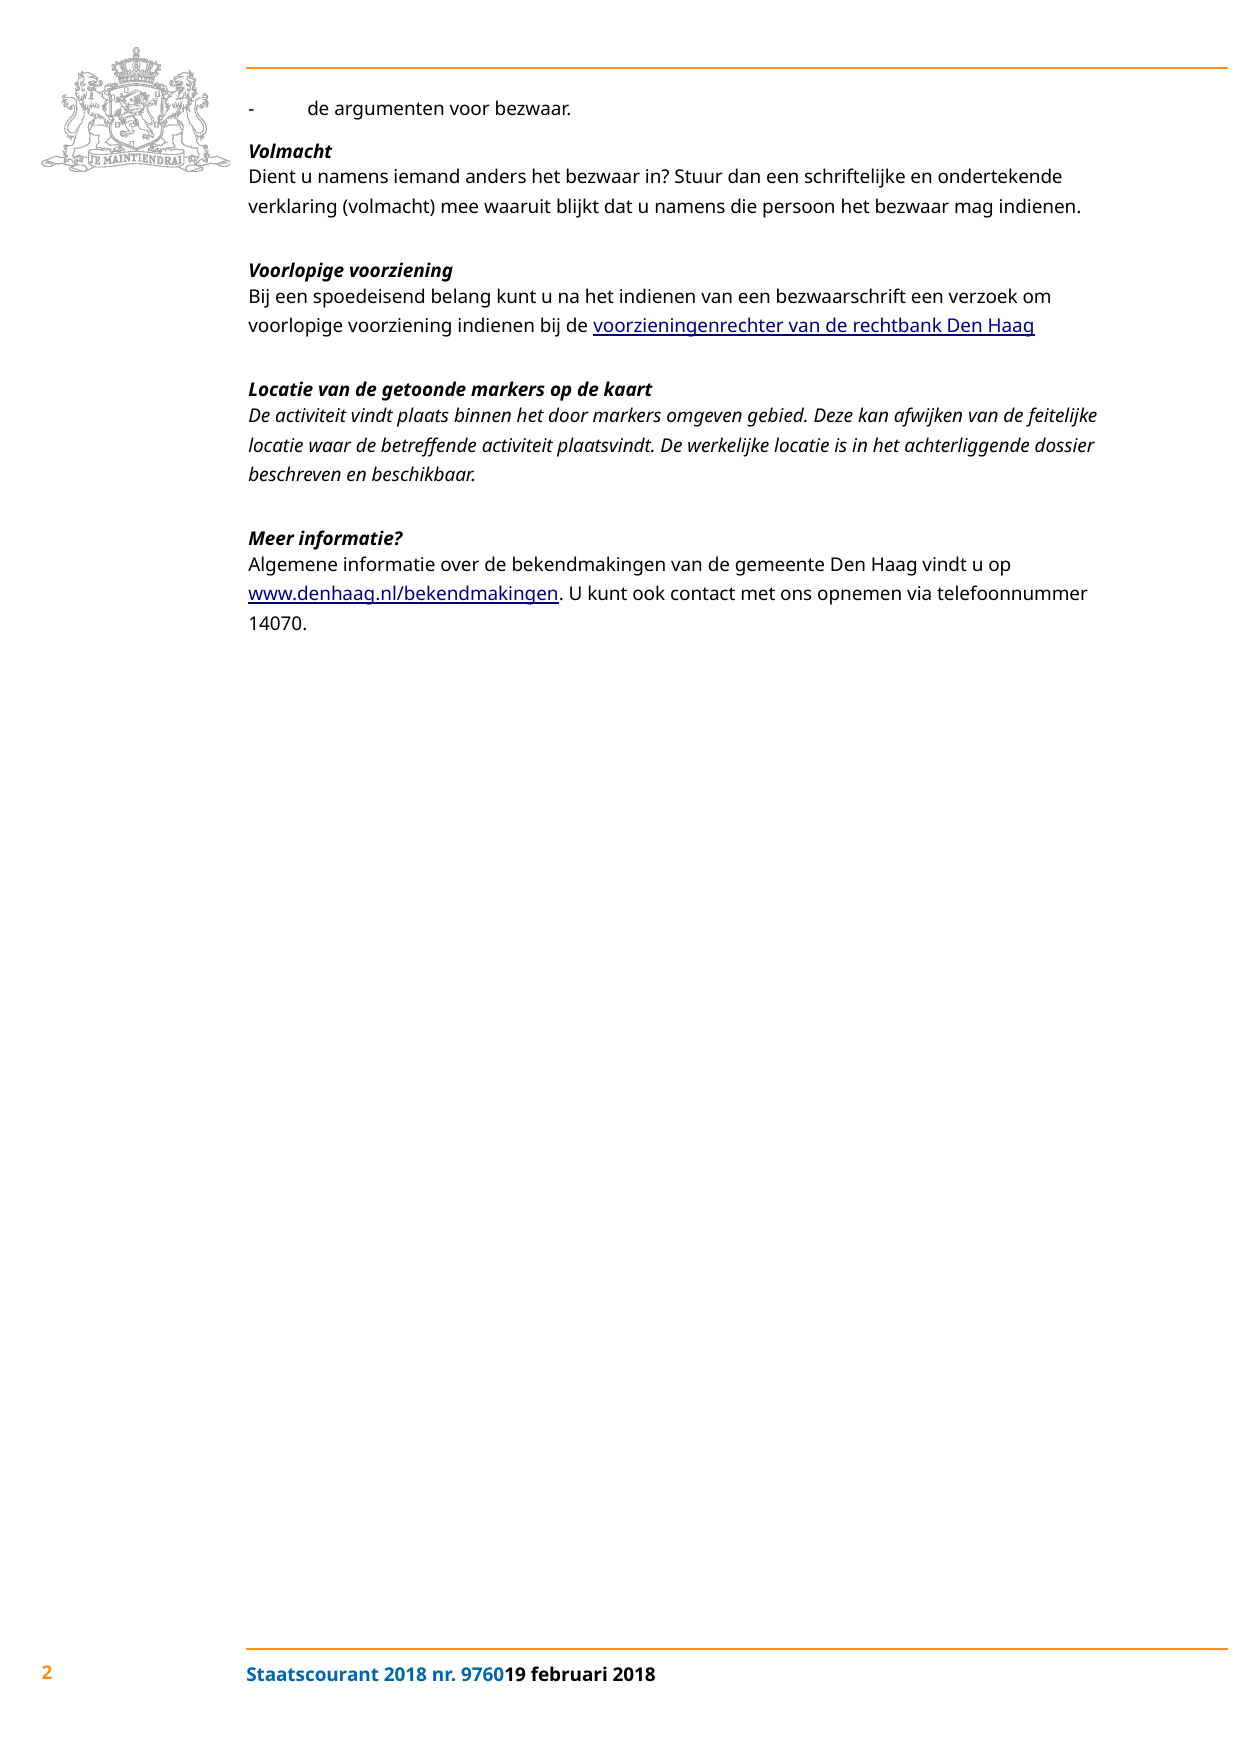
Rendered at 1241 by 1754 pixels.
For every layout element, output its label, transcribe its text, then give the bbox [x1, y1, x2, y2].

text Voorlopige voorziening [248, 257, 1152, 283]
text Dient u namens iemand anders het bezwaar in? Stuur dan een schriftelijke en ondertekende verklaring (volmacht) mee waaruit blijkt dat u namens die persoon het bezwaar mag indienen. [248, 164, 1152, 219]
text De activiteit vindt plaats binnen het door markers omgeven gebied. Deze kan afwijken van de feitelijke locatie waar de betreffende activiteit plaatsvindt. De werkelijke locatie is in het achterliggende dossier beschreven en beschikbaar. [248, 402, 1152, 487]
text Meer informatie? [248, 525, 1152, 551]
text Volmacht [248, 138, 1152, 164]
picture [41, 47, 231, 172]
text Algemene informatie over de bekendmakingen van de gemeente Den Haag vindt u op www.denhaag.nl/bekendmakingen. U kunt ook contact met ons opnemen via telefoonnummer 14070. [248, 551, 1152, 636]
text Bij een spoedeisend belang kunt u na het indienen van een bezwaarschrift een verzoek om voorlopige voorziening indienen bij de voorzieningenrechter van de rechtbank Den Haag [248, 283, 1152, 338]
list de argumenten voor bezwaar. [248, 95, 1152, 121]
text Locatie van de getoonde markers op de kaart [248, 376, 1152, 402]
